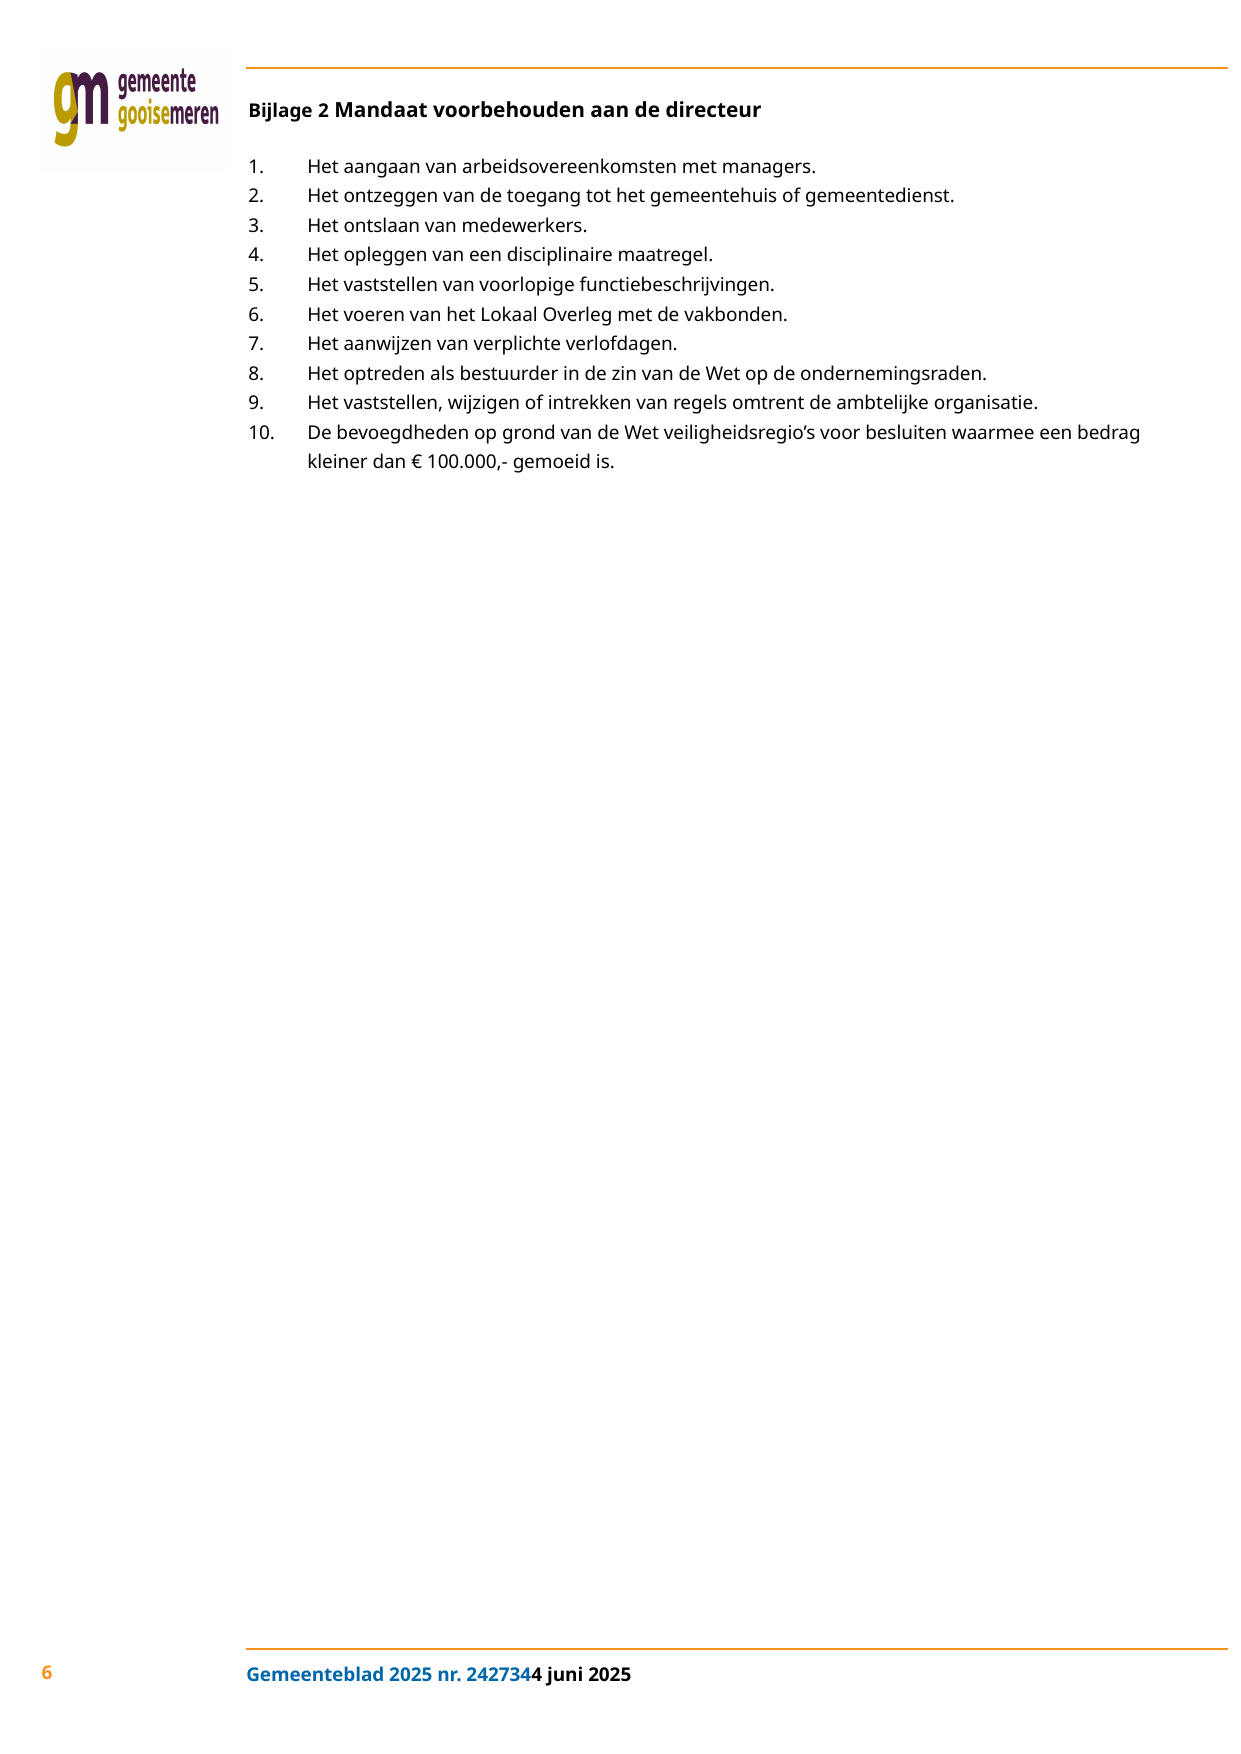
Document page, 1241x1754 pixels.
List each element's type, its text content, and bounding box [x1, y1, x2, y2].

list De bevoegdheden op grond van de Wet veiligheidsregio’s voor besluiten waarmee een bedrag kleiner dan € 100.000,- gemoeid is. [248, 419, 1152, 474]
list Het vaststellen, wijzigen of intrekken van regels omtrent de ambtelijke organisatie. [248, 389, 1152, 415]
list Het aangaan van arbeidsovereenkomsten met managers. [248, 153, 1152, 179]
list Het aanwijzen van verplichte verlofdagen. [248, 330, 1152, 356]
list Het ontslaan van medewerkers. [248, 212, 1152, 238]
text Bijlage 2 Mandaat voorbehouden aan de directeur [248, 95, 1152, 123]
list Het ontzeggen van de toegang tot het gemeentehuis of gemeentedienst. [248, 182, 1152, 208]
list Het voeren van het Lokaal Overleg met de vakbonden. [248, 301, 1152, 327]
picture [41, 47, 231, 172]
list Het opleggen van een disciplinaire maatregel. [248, 242, 1152, 267]
list Het vaststellen van voorlopige functiebeschrijvingen. [248, 271, 1152, 297]
list Het optreden als bestuurder in de zin van de Wet op de ondernemingsraden. [248, 360, 1152, 386]
